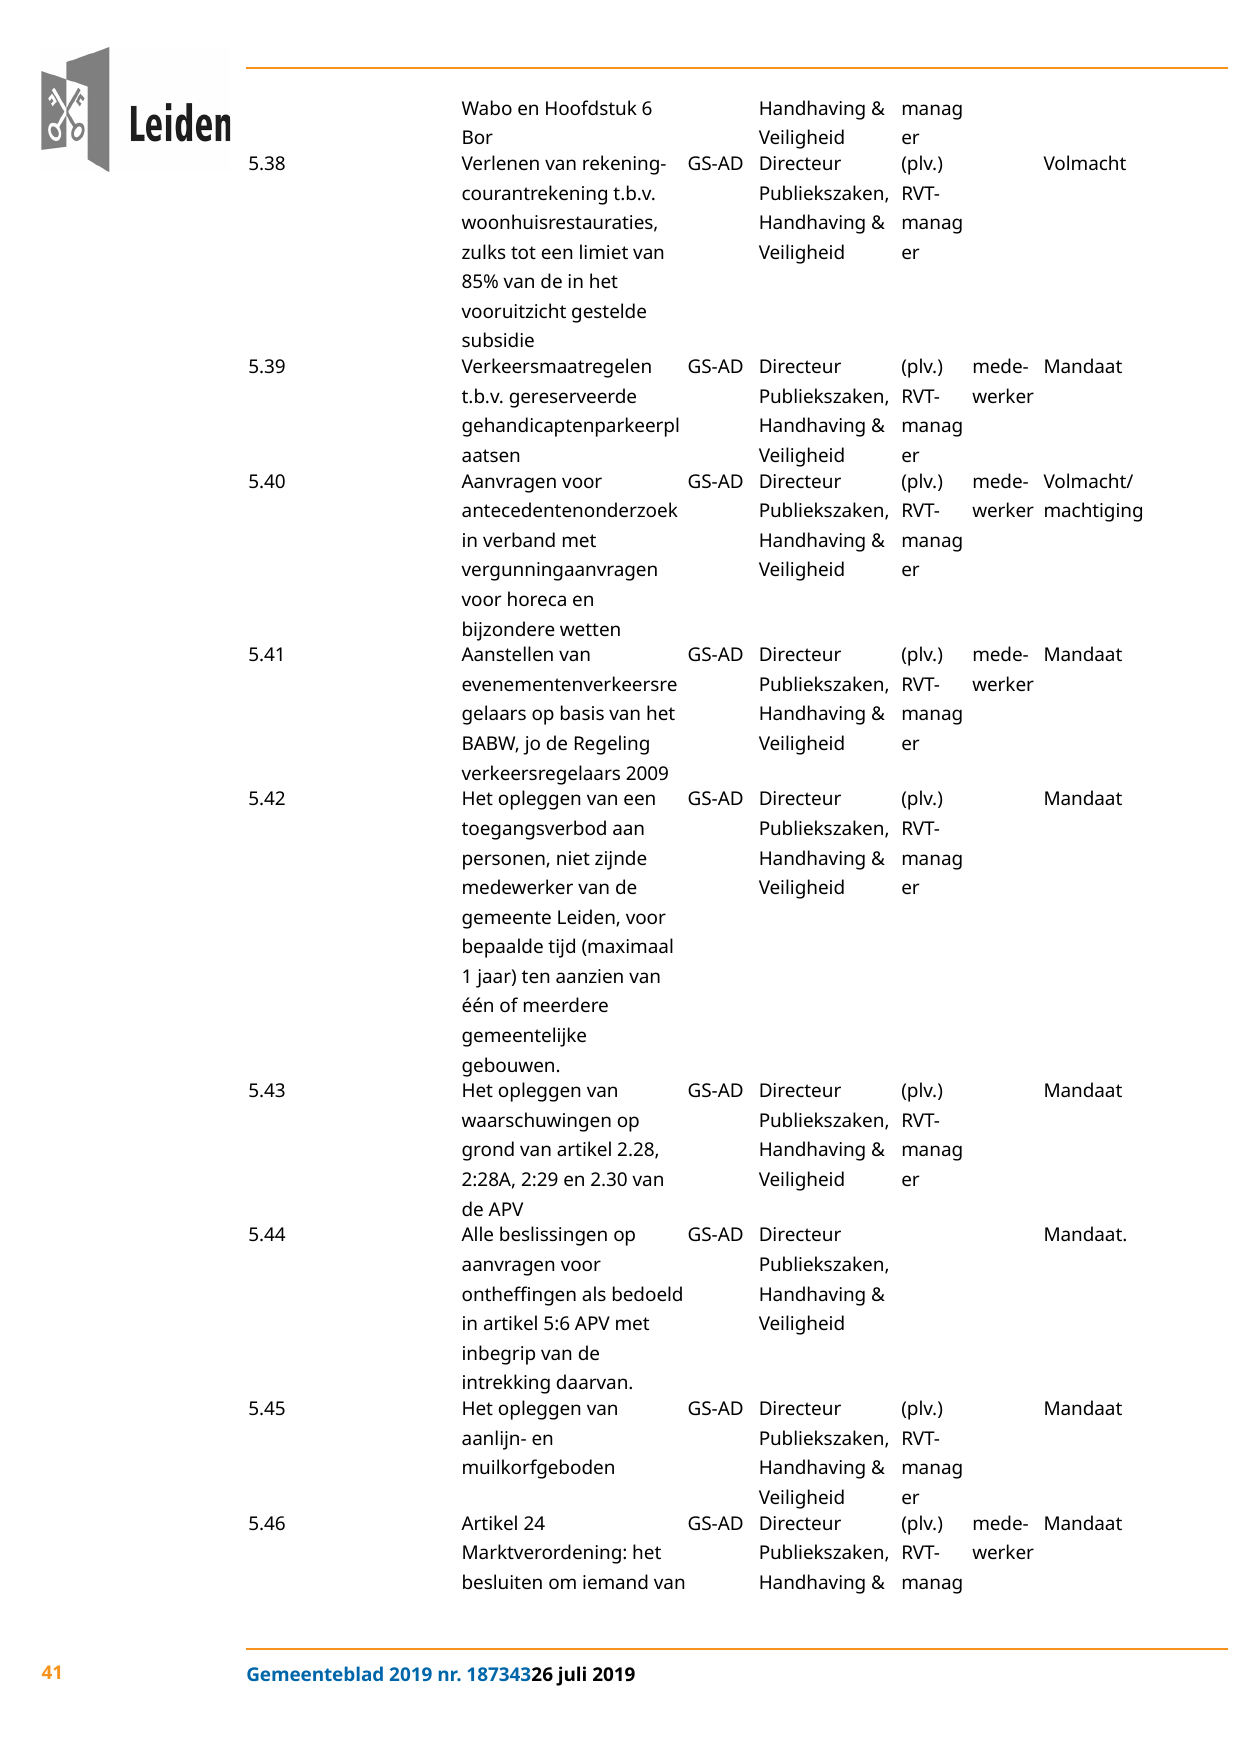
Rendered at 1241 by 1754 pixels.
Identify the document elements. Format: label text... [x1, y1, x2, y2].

table_cell Verlenen van rekening-courantrekening t.b.v. woonhuisrestauraties, zulks tot een limiet van 85% van de in het vooruitzicht gestelde subsidie [461, 150, 687, 353]
table_cell 5.44 [248, 1222, 461, 1395]
table_cell Volmacht [1043, 150, 1152, 353]
table_cell Directeur Publiekszaken, Handhaving & [759, 1510, 901, 1594]
table_cell 5.38 [248, 150, 461, 353]
table_cell [972, 1222, 1043, 1395]
table_cell Mandaat [1043, 353, 1152, 468]
table_cell Directeur Publiekszaken, Handhaving & Veiligheid [759, 1222, 901, 1395]
table_cell 5.45 [248, 1395, 461, 1510]
table_cell GS-AD [688, 1078, 758, 1222]
table_cell [972, 1395, 1043, 1510]
table_cell [972, 1078, 1043, 1222]
table_cell mede-werker [972, 468, 1043, 641]
table_cell (plv.) RVT-manager [901, 1078, 972, 1222]
table_cell Mandaat [1043, 786, 1152, 1077]
table_cell Directeur Publiekszaken, Handhaving & Veiligheid [759, 353, 901, 468]
table_cell GS-AD [688, 1222, 758, 1395]
table_cell Mandaat [1043, 1510, 1152, 1594]
table_cell GS-AD [688, 150, 758, 353]
table_cell GS-AD [688, 1395, 758, 1510]
table_cell Directeur Publiekszaken, Handhaving & Veiligheid [759, 1395, 901, 1510]
table_cell Het opleggen van aanlijn- en muilkorfgeboden [461, 1395, 687, 1510]
table_cell Directeur Publiekszaken, Handhaving & Veiligheid [759, 150, 901, 353]
table_cell Verkeersmaatregelen t.b.v. gereserveerde gehandicaptenparkeerplaatsen [461, 353, 687, 468]
table_cell (plv.) RVT-manager [901, 641, 972, 786]
table_cell [248, 95, 461, 150]
table_cell [972, 786, 1043, 1077]
table_cell Mandaat [1043, 641, 1152, 786]
table_cell 5.43 [248, 1078, 461, 1222]
table_cell Mandaat. [1043, 1222, 1152, 1395]
table_cell 5.39 [248, 353, 461, 468]
table_cell 5.46 [248, 1510, 461, 1594]
table_cell Mandaat [1043, 1078, 1152, 1222]
table_cell Directeur Publiekszaken, Handhaving & Veiligheid [759, 786, 901, 1077]
table_cell Het opleggen van waarschuwingen op grond van artikel 2.28, 2:28A, 2:29 en 2.30 van de APV [461, 1078, 687, 1222]
picture [41, 47, 231, 172]
table_cell [901, 1222, 972, 1395]
table_cell mede-werker [972, 353, 1043, 468]
table_cell Aanvragen voor antecedentenonderzoek in verband met vergunningaanvragen voor horeca en bijzondere wetten [461, 468, 687, 641]
table_cell 5.42 [248, 786, 461, 1077]
table_cell Directeur Publiekszaken, Handhaving & Veiligheid [759, 468, 901, 641]
table_cell Aanstellen van evenementenverkeersregelaars op basis van het BABW, jo de Regeling verkeersregelaars 2009 [461, 641, 687, 786]
table_cell Wabo en Hoofdstuk 6 Bor [461, 95, 687, 150]
table_cell [972, 150, 1043, 353]
table_cell 5.41 [248, 641, 461, 786]
table_cell Mandaat [1043, 1395, 1152, 1510]
table_cell GS-AD [688, 786, 758, 1077]
table_cell (plv.) RVT-manager [901, 1395, 972, 1510]
table_cell (plv.) RVT-manager [901, 786, 972, 1077]
table_cell (plv.) RVT-manag [901, 1510, 972, 1594]
table_cell [1043, 95, 1152, 150]
table_cell 5.40 [248, 468, 461, 641]
table_cell mede-werker [972, 1510, 1043, 1594]
table_cell Volmacht/machtiging [1043, 468, 1152, 641]
table_cell Alle beslissingen op aanvragen voor ontheffingen als bedoeld in artikel 5:6 APV met inbegrip van de intrekking daarvan. [461, 1222, 687, 1395]
table_cell Het opleggen van een toegangsverbod aan personen, niet zijnde medewerker van de gemeente Leiden, voor bepaalde tijd (maximaal 1 jaar) ten aanzien van één of meerdere gemeentelijke gebouwen. [461, 786, 687, 1077]
table_cell manager [901, 95, 972, 150]
table_cell Artikel 24 Marktverordening: het besluiten om iemand van [461, 1510, 687, 1594]
table_cell [688, 95, 758, 150]
table_cell Handhaving & Veiligheid [759, 95, 901, 150]
table_cell (plv.) RVT-manager [901, 468, 972, 641]
table_cell [972, 95, 1043, 150]
table_cell GS-AD [688, 468, 758, 641]
table_cell Directeur Publiekszaken, Handhaving & Veiligheid [759, 1078, 901, 1222]
table_cell GS-AD [688, 1510, 758, 1594]
table_cell Directeur Publiekszaken, Handhaving & Veiligheid [759, 641, 901, 786]
table_cell (plv.) RVT-manager [901, 353, 972, 468]
table_cell GS-AD [688, 353, 758, 468]
table_cell (plv.) RVT-manager [901, 150, 972, 353]
table_cell mede-werker [972, 641, 1043, 786]
table_cell GS-AD [688, 641, 758, 786]
